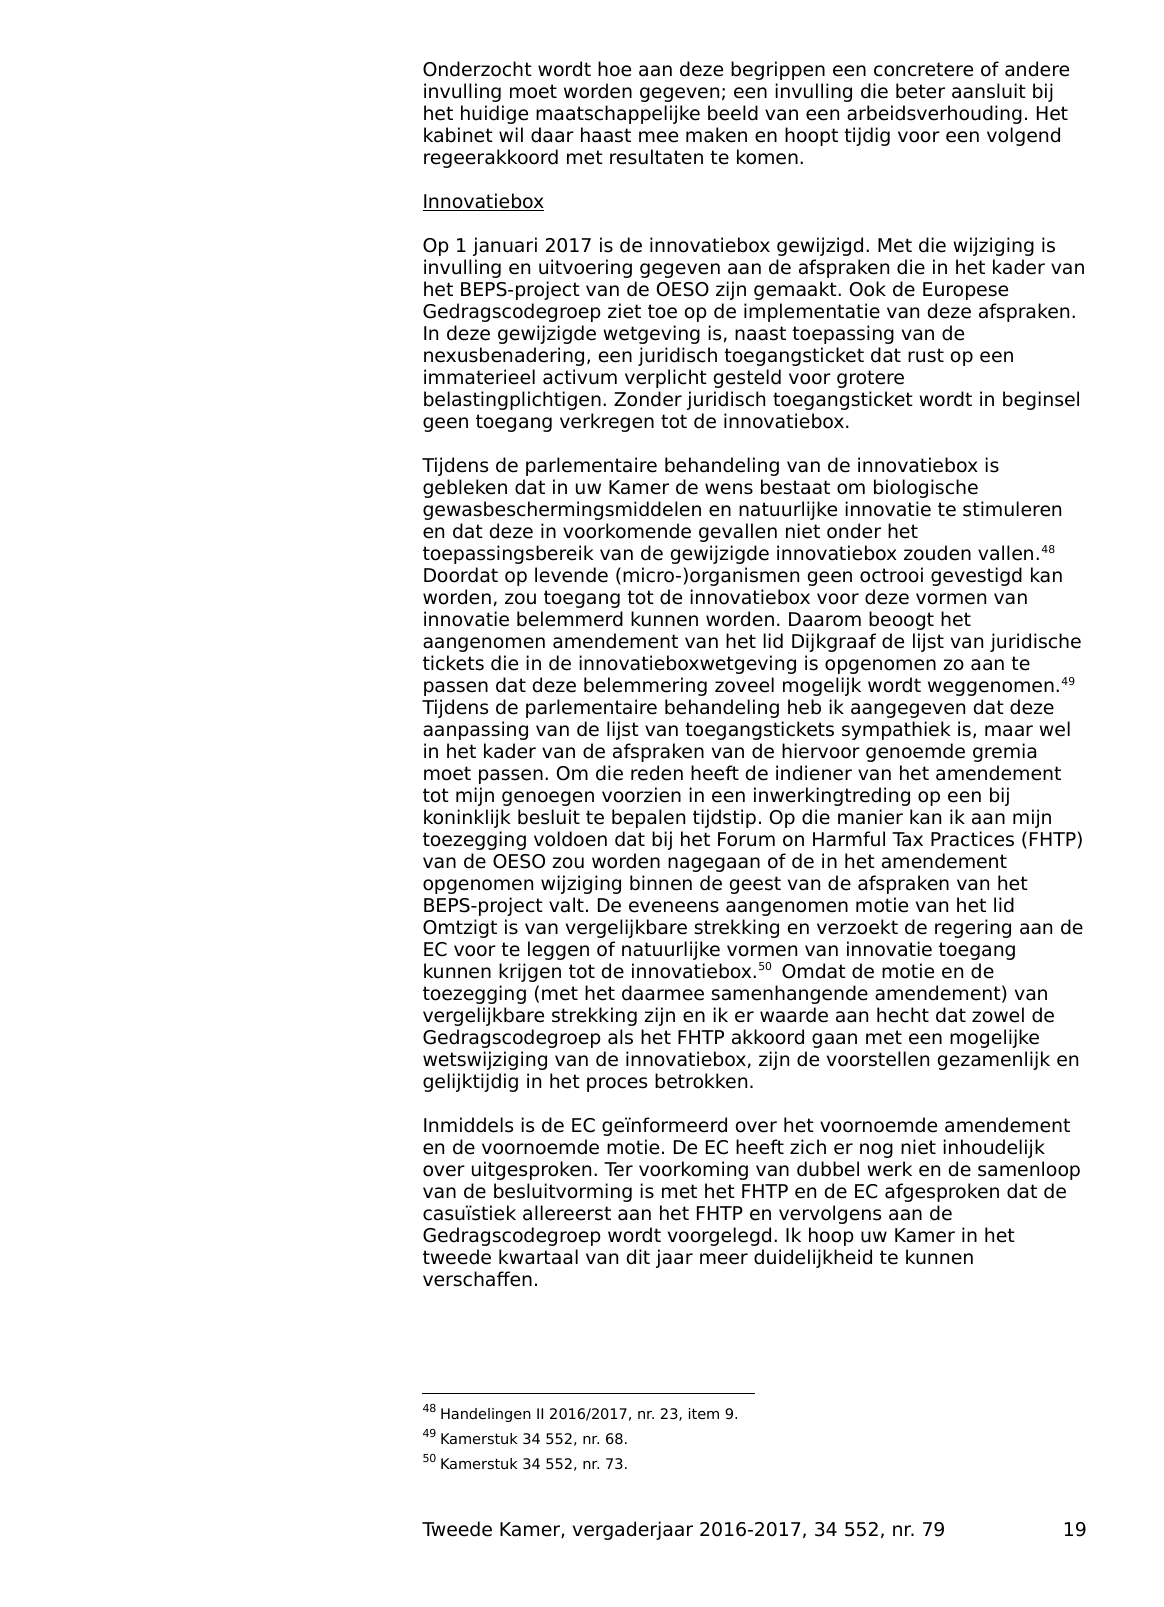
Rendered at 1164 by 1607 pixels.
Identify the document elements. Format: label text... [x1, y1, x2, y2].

subtitle Innovatiebox [422, 191, 1087, 213]
text Kamerstuk 34 552, nr. 68. [422, 1427, 1087, 1449]
text Kamerstuk 34 552, nr. 73. [422, 1452, 1087, 1474]
text Onderzocht wordt hoe aan deze begrippen een concretere of andere invulling moet worden gegeven; een invulling die beter aansluit bij het huidige maatschappelijke beeld van een arbeidsverhouding. Het kabinet wil daar haast mee maken en hoopt tijdig voor een volgend regeerakkoord met resultaten te komen. [422, 59, 1087, 169]
text Tijdens de parlementaire behandeling van de innovatiebox is gebleken dat in uw Kamer de wens bestaat om biologische gewasbeschermingsmiddelen en natuurlijke innovatie te stimuleren en dat deze in voorkomende gevallen niet onder het toepassingsbereik van de gewijzigde innovatiebox zouden vallen. Doordat op levende (micro-)organismen geen octrooi gevestigd kan worden, zou toegang tot de innovatiebox voor deze vormen van innovatie belemmerd kunnen worden. Daarom beoogt het aangenomen amendement van het lid Dijkgraaf de lijst van juridische tickets die in de innovatieboxwetgeving is opgenomen zo aan te passen dat deze belemmering zoveel mogelijk wordt weggenomen. Tijdens de parlementaire behandeling heb ik aangegeven dat deze aanpassing van de lijst van toegangstickets sympathiek is, maar wel in het kader van de afspraken van de hiervoor genoemde gremia moet passen. Om die reden heeft de indiener van het amendement tot mijn genoegen voorzien in een inwerkingtreding op een bij koninklijk besluit te bepalen tijdstip. Op die manier kan ik aan mijn toezegging voldoen dat bij het Forum on Harmful Tax Practices (FHTP) van de OESO zou worden nagegaan of de in het amendement opgenomen wijziging binnen de geest van de afspraken van het BEPS-project valt. De eveneens aangenomen motie van het lid Omtzigt is van vergelijkbare strekking en verzoekt de regering aan de EC voor te leggen of natuurlijke vormen van innovatie toegang kunnen krijgen tot de innovatiebox. Omdat de motie en de toezegging (met het daarmee samenhangende amendement) van vergelijkbare strekking zijn en ik er waarde aan hecht dat zowel de Gedragscodegroep als het FHTP akkoord gaan met een mogelijke wetswijziging van de innovatiebox, zijn de voorstellen gezamenlijk en gelijktijdig in het proces betrokken. [422, 455, 1087, 1093]
text Handelingen II 2016/2017, nr. 23, item 9. [422, 1402, 1087, 1424]
text Op 1 januari 2017 is de innovatiebox gewijzigd. Met die wijziging is invulling en uitvoering gegeven aan de afspraken die in het kader van het BEPS-project van de OESO zijn gemaakt. Ook de Europese Gedragscodegroep ziet toe op de implementatie van deze afspraken. In deze gewijzigde wetgeving is, naast toepassing van de nexusbenadering, een juridisch toegangsticket dat rust op een immaterieel activum verplicht gesteld voor grotere belastingplichtigen. Zonder juridisch toegangsticket wordt in beginsel geen toegang verkregen tot de innovatiebox. [422, 235, 1087, 433]
text Inmiddels is de EC geïnformeerd over het voornoemde amendement en de voornoemde motie. De EC heeft zich er nog niet inhoudelijk over uitgesproken. Ter voorkoming van dubbel werk en de samenloop van de besluitvorming is met het FHTP en de EC afgesproken dat de casuïstiek allereerst aan het FHTP en vervolgens aan de Gedragscodegroep wordt voorgelegd. Ik hoop uw Kamer in het tweede kwartaal van dit jaar meer duidelijkheid te kunnen verschaffen. [422, 1115, 1087, 1291]
